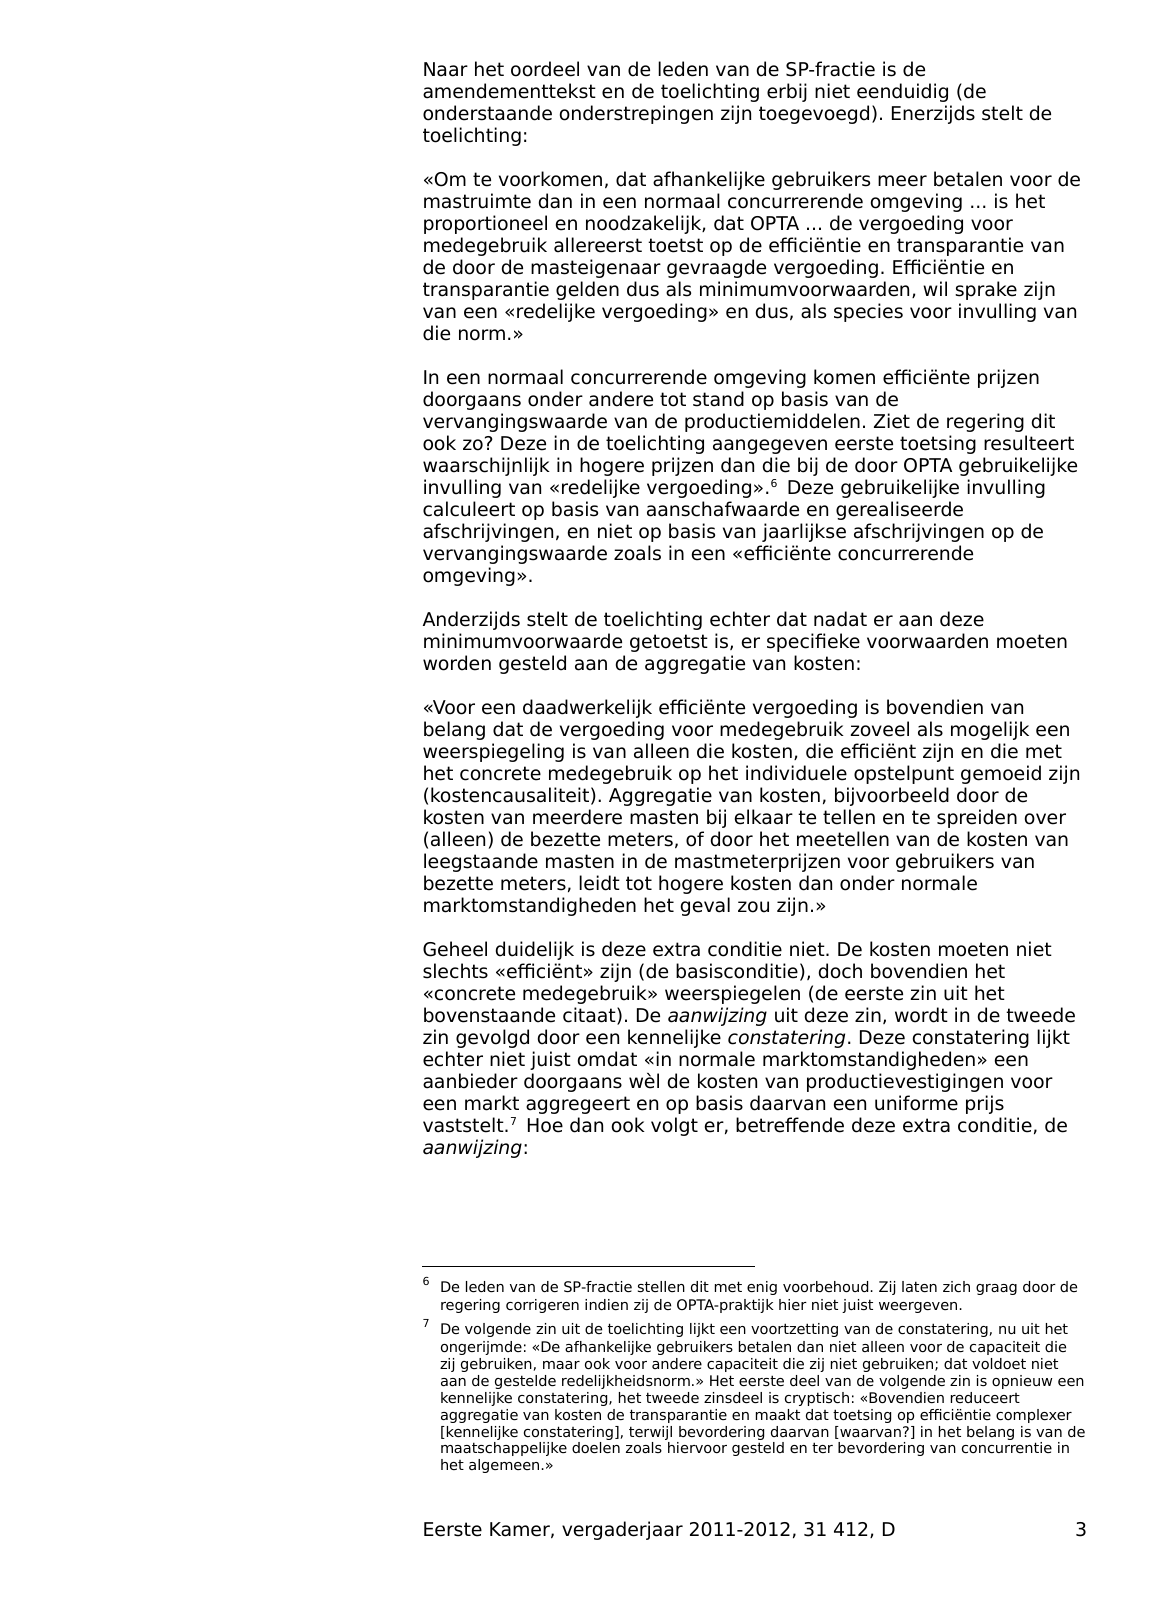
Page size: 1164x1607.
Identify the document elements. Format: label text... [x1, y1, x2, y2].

text «Om te voorkomen, dat afhankelijke gebruikers meer betalen voor de mastruimte dan in een normaal concurrerende omgeving ... is het proportioneel en noodzakelijk, dat OPTA ... de vergoeding voor medegebruik allereerst toetst op de efficiëntie en transparantie van de door de masteigenaar gevraagde vergoeding. Efficiëntie en transparantie gelden dus als minimumvoorwaarden, wil sprake zijn van een «redelijke vergoeding» en dus, als species voor invulling van die norm.» [422, 169, 1087, 345]
text In een normaal concurrerende omgeving komen efficiënte prijzen doorgaans onder andere tot stand op basis van de vervangingswaarde van de productiemiddelen. Ziet de regering dit ook zo? Deze in de toelichting aangegeven eerste toetsing resulteert waarschijnlijk in hogere prijzen dan die bij de door OPTA gebruikelijke invulling van «redelijke vergoeding». Deze gebruikelijke invulling calculeert op basis van aanschafwaarde en gerealiseerde afschrijvingen, en niet op basis van jaarlijkse afschrijvingen op de vervangingswaarde zoals in een «efficiënte concurrerende omgeving». [422, 367, 1087, 587]
text Anderzijds stelt de toelichting echter dat nadat er aan deze minimumvoorwaarde getoetst is, er specifieke voorwaarden moeten worden gesteld aan de aggregatie van kosten: [422, 609, 1087, 675]
text De volgende zin uit de toelichting lijkt een voortzetting van de constatering, nu uit het ongerijmde: «De afhankelijke gebruikers betalen dan niet alleen voor de capaciteit die zij gebruiken, maar ook voor andere capaciteit die zij niet gebruiken; dat voldoet niet aan de gestelde redelijkheidsnorm.» Het eerste deel van de volgende zin is opnieuw een kennelijke constatering, het tweede zinsdeel is cryptisch: «Bovendien reduceert aggregatie van kosten de transparantie en maakt dat toetsing op efficiëntie complexer [kennelijke constatering], terwijl bevordering daarvan [waarvan?] in het belang is van de maatschappelijke doelen zoals hiervoor gesteld en ter bevordering van concurrentie in het algemeen.» [422, 1317, 1087, 1474]
text «Voor een daadwerkelijk efficiënte vergoeding is bovendien van belang dat de vergoeding voor medegebruik zoveel als mogelijk een weerspiegeling is van alleen die kosten, die efficiënt zijn en die met het concrete medegebruik op het individuele opstelpunt gemoeid zijn (kostencausaliteit). Aggregatie van kosten, bijvoorbeeld door de kosten van meerdere masten bij elkaar te tellen en te spreiden over (alleen) de bezette meters, of door het meetellen van de kosten van leegstaande masten in de mastmeterprijzen voor gebruikers van bezette meters, leidt tot hogere kosten dan onder normale marktomstandigheden het geval zou zijn.» [422, 697, 1087, 917]
text De leden van de SP-fractie stellen dit met enig voorbehoud. Zij laten zich graag door de regering corrigeren indien zij de OPTA-praktijk hier niet juist weergeven. [422, 1275, 1087, 1314]
text Geheel duidelijk is deze extra conditie niet. De kosten moeten niet slechts «efficiënt» zijn (de basisconditie), doch bovendien het «concrete medegebruik» weerspiegelen (de eerste zin uit het bovenstaande citaat). De aanwijzing uit deze zin, wordt in de tweede zin gevolgd door een kennelijke constatering. Deze constatering lijkt echter niet juist omdat «in normale marktomstandigheden» een aanbieder doorgaans wèl de kosten van productievestigingen voor een markt aggregeert en op basis daarvan een uniforme prijs vaststelt. Hoe dan ook volgt er, betreffende deze extra conditie, de aanwijzing: [422, 939, 1087, 1159]
text Naar het oordeel van de leden van de SP-fractie is de amendementtekst en de toelichting erbij niet eenduidig (de onderstaande onderstrepingen zijn toegevoegd). Enerzijds stelt de toelichting: [422, 59, 1087, 147]
